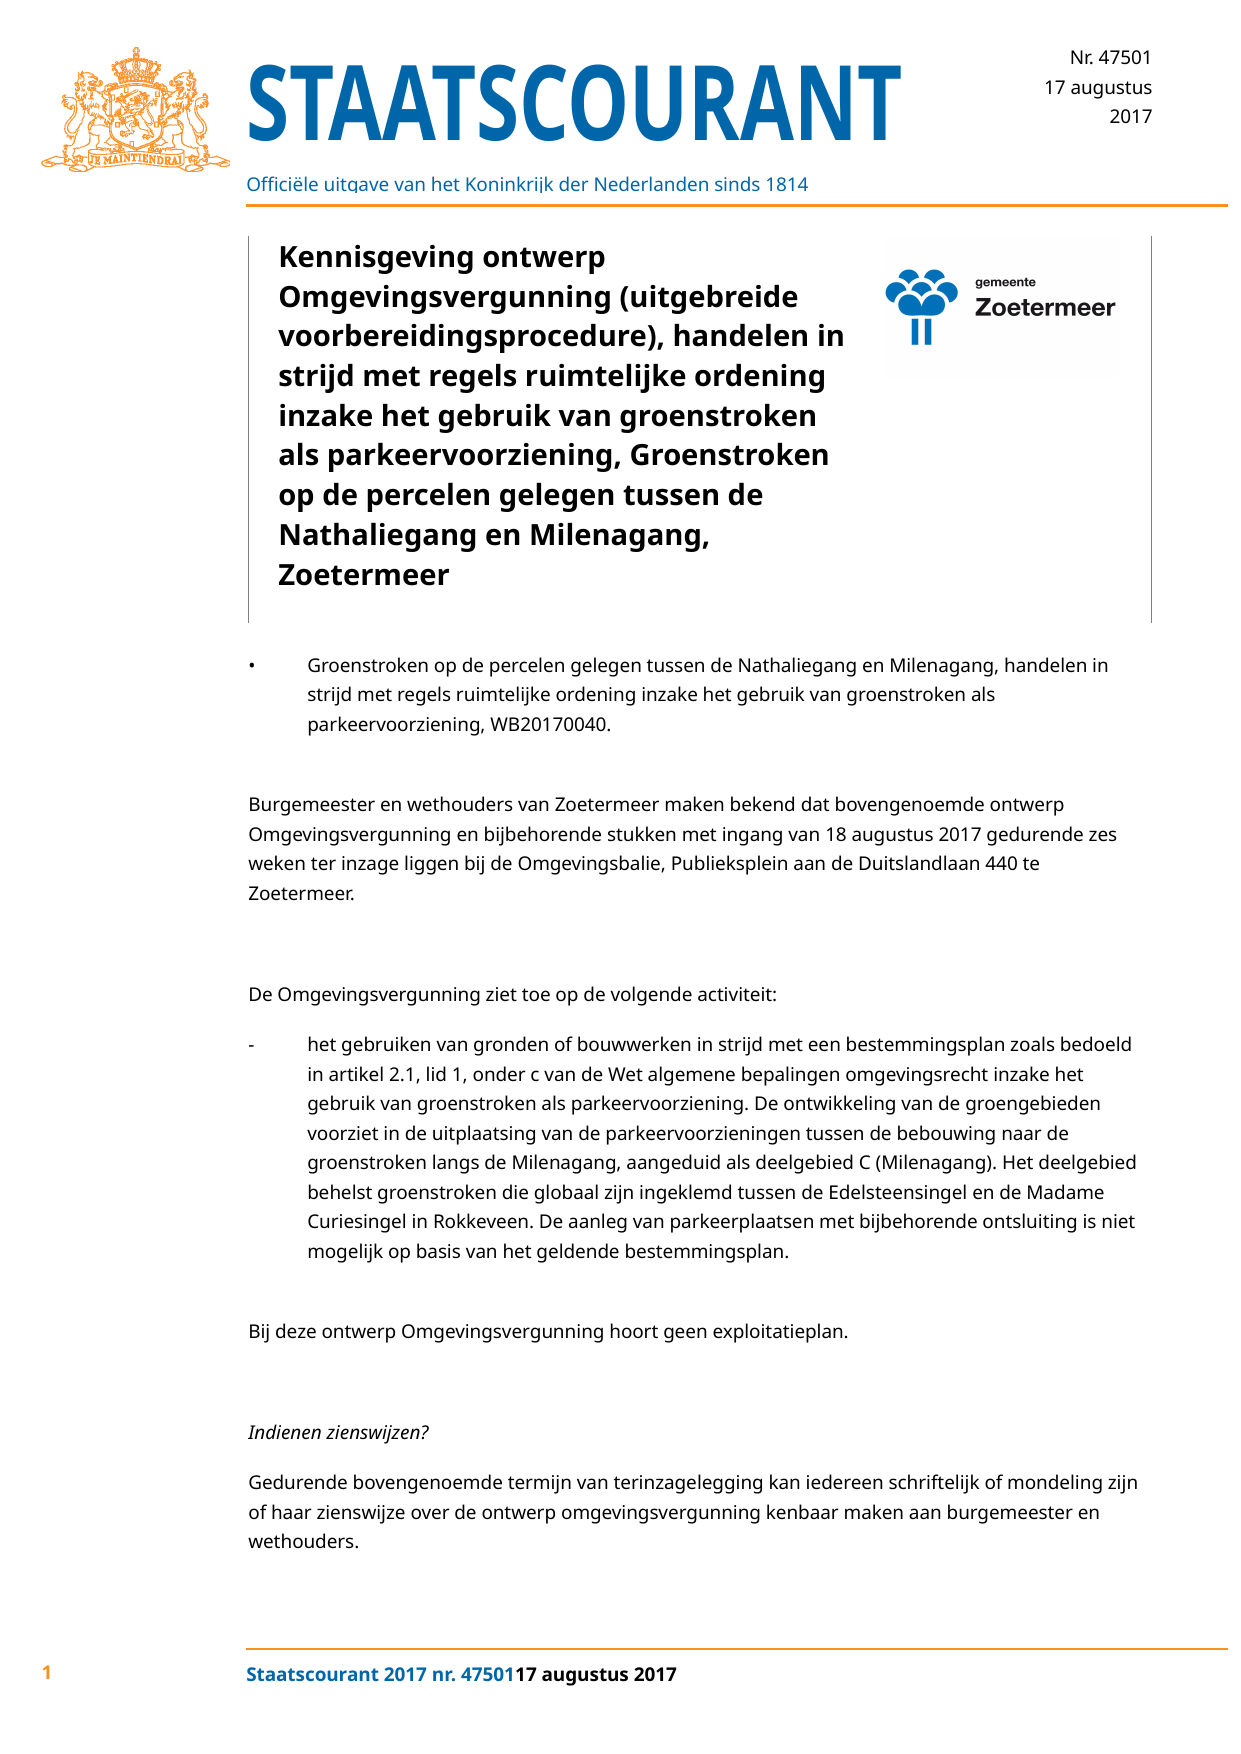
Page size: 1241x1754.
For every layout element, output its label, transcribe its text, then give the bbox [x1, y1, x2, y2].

list het gebruiken van gronden of bouwwerken in strijd met een bestemmingsplan zoals bedoeld in artikel 2.1, lid 1, onder c van de Wet algemene bepalingen omgevingsrecht inzake het gebruik van groenstroken als parkeervoorziening. De ontwikkeling van de groengebieden voorziet in de uitplaatsing van de parkeervoorzieningen tussen de bebouwing naar de groenstroken langs de Milenagang, aangeduid als deelgebied C (Milenagang). Het deelgebied behelst groenstroken die globaal zijn ingeklemd tussen de Edelsteensingel en de Madame Curiesingel in Rokkeveen. De aanleg van parkeerplaatsen met bijbehorende ontsluiting is niet mogelijk op basis van het geldende bestemmingsplan. [248, 1031, 1152, 1264]
picture [41, 47, 231, 172]
text Gedurende bovengenoemde termijn van terinzagelegging kan iedereen schriftelijk of mondeling zijn of haar zienswijze over de ontwerp omgevingsvergunning kenbaar maken aan burgemeester en wethouders. [248, 1469, 1152, 1554]
table_header Kennisgeving ontwerp Omgevingsvergunning (uitgebreide voorbereidingsprocedure), handelen in strijd met regels ruimtelijke ordening inzake het gebruik van groenstroken als parkeervoorziening, Groenstroken op de percelen gelegen tussen de Nathaliegang en Milenagang, Zoetermeer [249, 236, 850, 623]
picture [882, 236, 1119, 378]
list Groenstroken op de percelen gelegen tussen de Nathaliegang en Milenagang, handelen in strijd met regels ruimtelijke ordening inzake het gebruik van groenstroken als parkeervoorziening, WB20170040. [248, 652, 1152, 737]
text Burgemeester en wethouders van Zoetermeer maken bekend dat bovengenoemde ontwerp Omgevingsvergunning en bijbehorende stukken met ingang van 18 augustus 2017 gedurende zes weken ter inzage liggen bij de Omgevingsbalie, Publieksplein aan de Duitslandlaan 440 te Zoetermeer. [248, 791, 1152, 906]
text Bij deze ontwerp Omgevingsvergunning hoort geen exploitatieplan. [248, 1318, 1152, 1344]
text De Omgevingsvergunning ziet toe op de volgende activiteit: [248, 981, 1152, 1007]
text Indienen zienswijzen? [248, 1419, 1152, 1445]
table_header [850, 236, 1151, 623]
